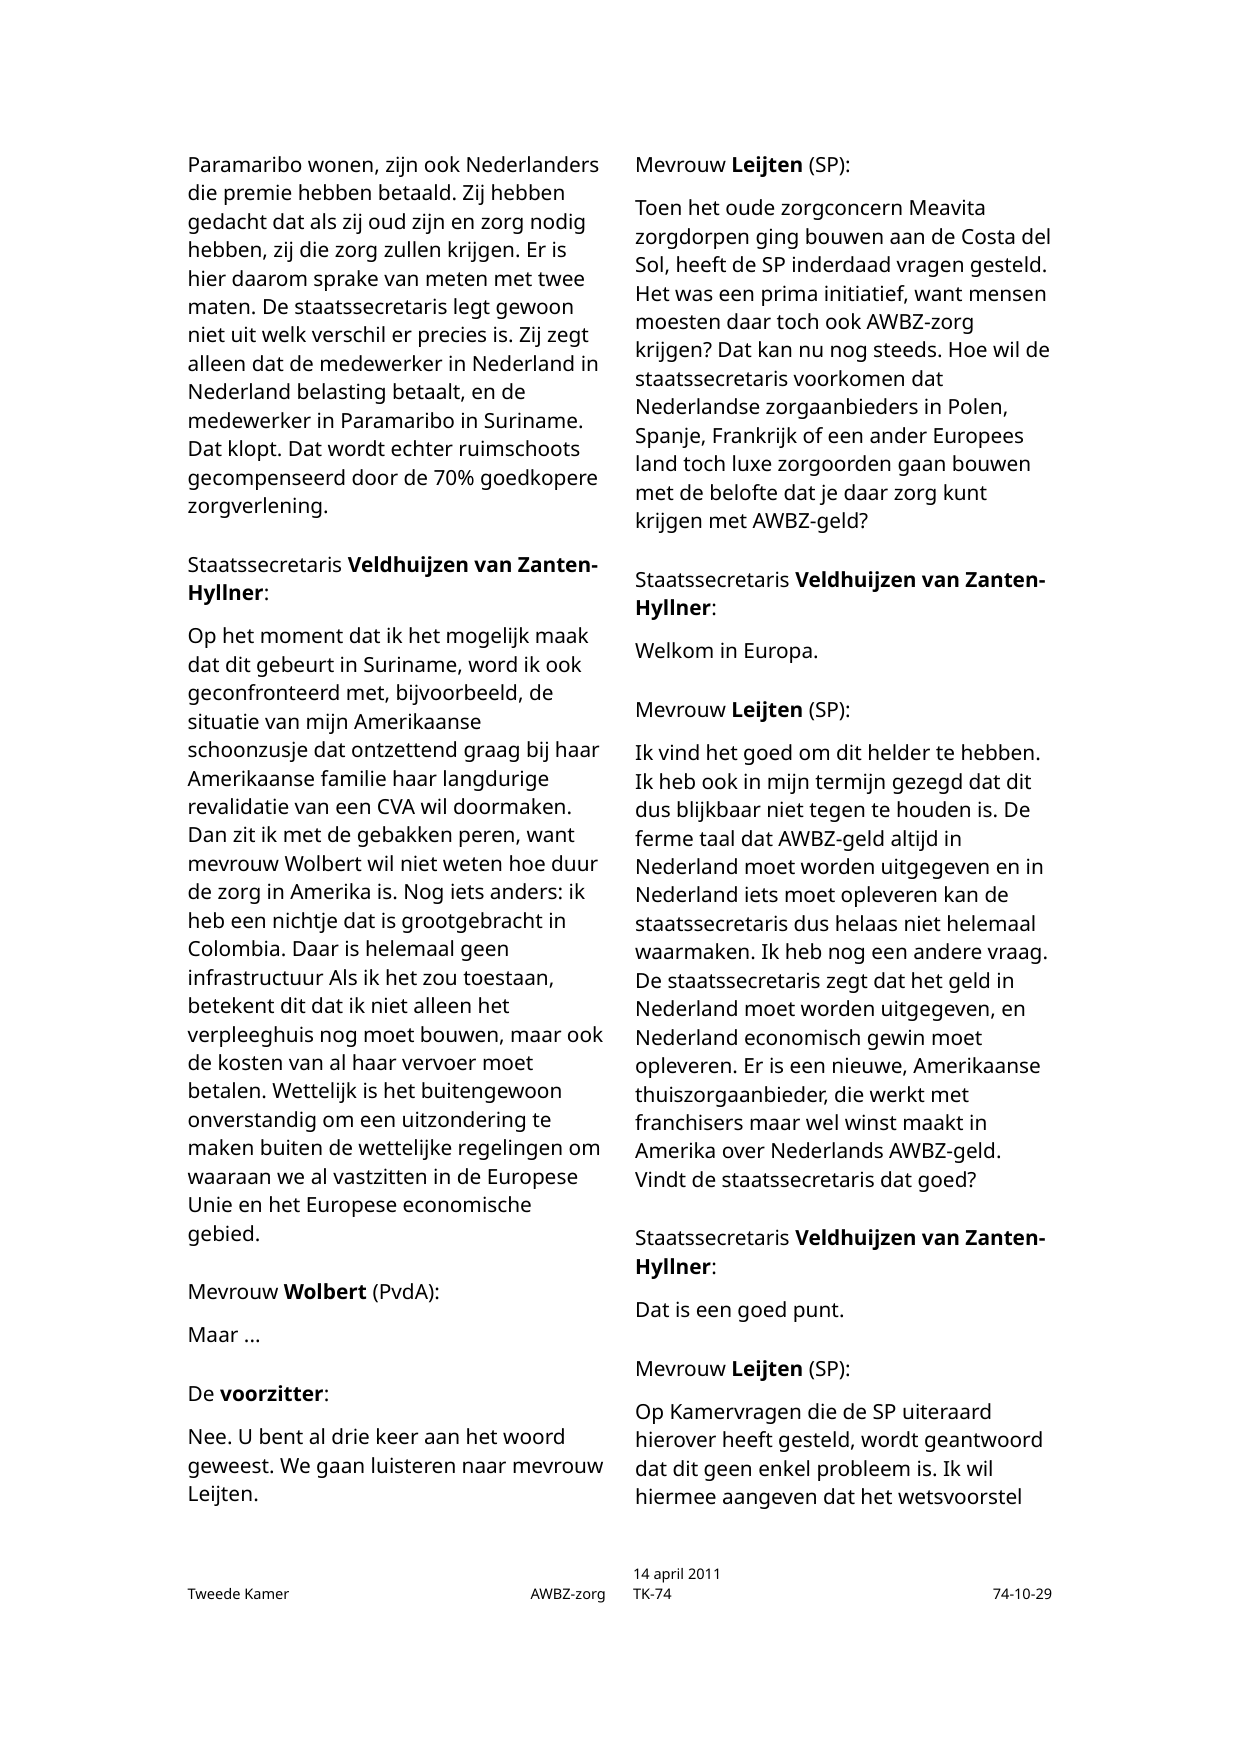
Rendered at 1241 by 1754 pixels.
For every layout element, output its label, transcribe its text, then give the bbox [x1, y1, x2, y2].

text Maar ... [187, 1321, 605, 1349]
text Op het moment dat ik het mogelijk maak dat dit gebeurt in Suriname, word ik ook geconfronteerd met, bijvoorbeeld, de situatie van mijn Amerikaanse schoonzusje dat ontzettend graag bij haar Amerikaanse familie haar langdurige revalidatie van een CVA wil doormaken. Dan zit ik met de gebakken peren, want mevrouw Wolbert wil niet weten hoe duur de zorg in Amerika is. Nog iets anders: ik heb een nichtje dat is grootgebracht in Colombia. Daar is helemaal geen infrastructuur Als ik het zou toestaan, betekent dit dat ik niet alleen het verpleeghuis nog moet bouwen, maar ook de kosten van al haar vervoer moet betalen. Wettelijk is het buitengewoon onverstandig om een uitzondering te maken buiten de wettelijke regelingen om waaraan we al vastzitten in de Europese Unie en het Europese economische gebied. [187, 622, 605, 1247]
text Toen het oude zorgconcern Meavita zorgdorpen ging bouwen aan de Costa del Sol, heeft de SP inderdaad vragen gesteld. Het was een prima initiatief, want mensen moesten daar toch ook AWBZ-zorg krijgen? Dat kan nu nog steeds. Hoe wil de staatssecretaris voorkomen dat Nederlandse zorgaanbieders in Polen, Spanje, Frankrijk of een ander Europees land toch luxe zorgoorden gaan bouwen met de belofte dat je daar zorg kunt krijgen met AWBZ-geld? [635, 193, 1053, 535]
text Nee. U bent al drie keer aan het woord geweest. We gaan luisteren naar mevrouw Leijten. [187, 1422, 605, 1508]
text Ik vind het goed om dit helder te hebben. Ik heb ook in mijn termijn gezegd dat dit dus blijkbaar niet tegen te houden is. De ferme taal dat AWBZ-geld altijd in Nederland moet worden uitgegeven en in Nederland iets moet opleveren kan de staatssecretaris dus helaas niet helemaal waarmaken. Ik heb nog een andere vraag. De staatssecretaris zegt dat het geld in Nederland moet worden uitgegeven, en Nederland economisch gewin moet opleveren. Er is een nieuwe, Amerikaanse thuiszorgaanbieder, die werkt met franchisers maar wel winst maakt in Amerika over Nederlands AWBZ-geld. Vindt de staatssecretaris dat goed? [635, 738, 1053, 1193]
text Staatssecretaris Veldhuijzen van Zanten-Hyllner: [635, 565, 1053, 622]
text Mevrouw Leijten (SP): [635, 695, 1053, 723]
text De voorzitter: [187, 1379, 605, 1407]
text Staatssecretaris Veldhuijzen van Zanten-Hyllner: [635, 1223, 1053, 1280]
text Mevrouw Leijten (SP): [635, 150, 1053, 178]
text Dat is een goed punt. [635, 1295, 1053, 1324]
text Staatssecretaris Veldhuijzen van Zanten-Hyllner: [187, 550, 605, 607]
text Mevrouw Leijten (SP): [635, 1354, 1053, 1382]
text Paramaribo wonen, zijn ook Nederlanders die premie hebben betaald. Zij hebben gedacht dat als zij oud zijn en zorg nodig hebben, zij die zorg zullen krijgen. Er is hier daarom sprake van meten met twee maten. De staatssecretaris legt gewoon niet uit welk verschil er precies is. Zij zegt alleen dat de medewerker in Nederland in Nederland belasting betaalt, en de medewerker in Paramaribo in Suriname. Dat klopt. Dat wordt echter ruimschoots gecompenseerd door de 70% goedkopere zorgverlening. [187, 150, 605, 520]
text Op Kamervragen die de SP uiteraard hierover heeft gesteld, wordt geantwoord dat dit geen enkel probleem is. Ik wil hiermee aangeven dat het wetsvoorstel [635, 1397, 1053, 1511]
text Mevrouw Wolbert (PvdA): [187, 1277, 605, 1306]
text Welkom in Europa. [635, 637, 1053, 665]
